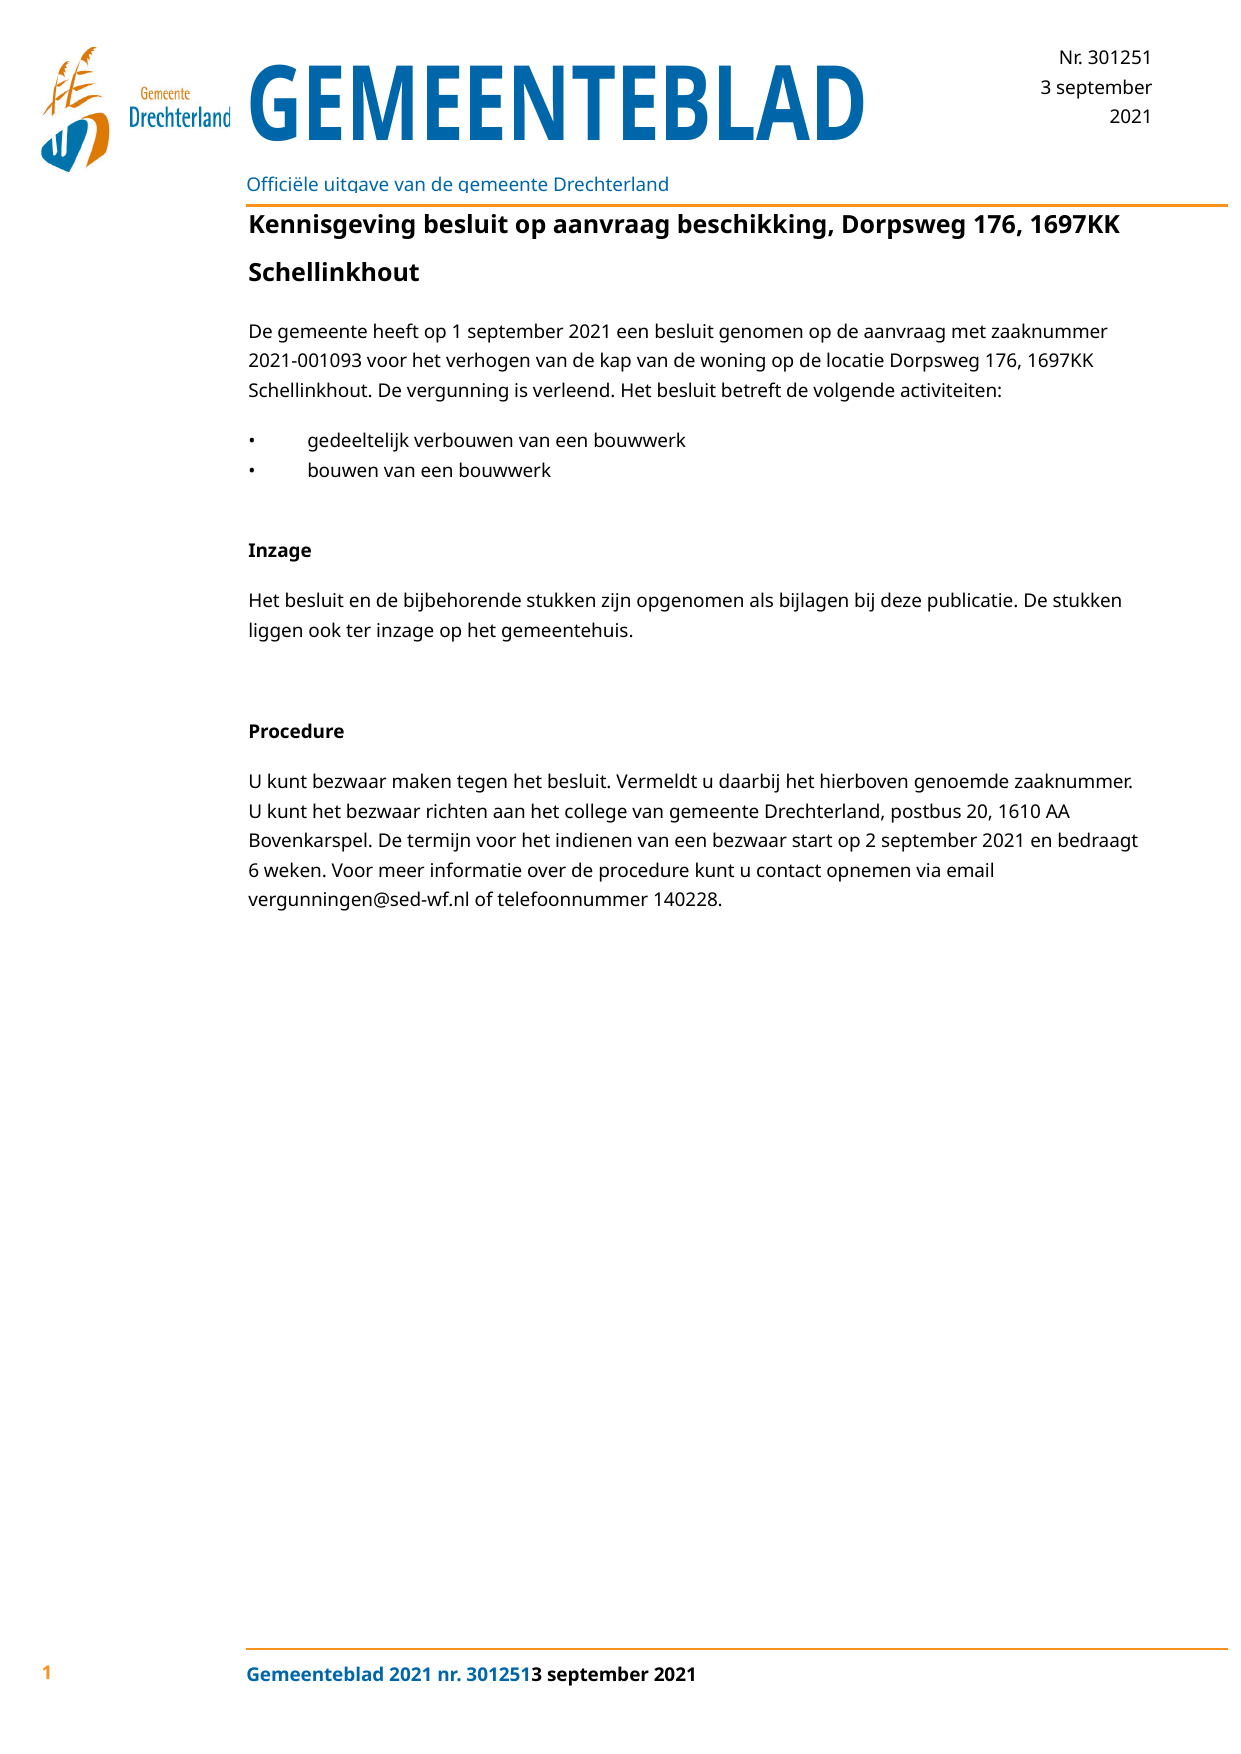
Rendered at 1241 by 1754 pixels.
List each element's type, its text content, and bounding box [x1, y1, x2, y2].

picture [41, 158, 64, 172]
list bouwen van een bouwwerk [248, 457, 1152, 483]
picture [41, 47, 231, 172]
text Procedure [248, 718, 1152, 744]
list gedeeltelijk verbouwen van een bouwwerk [248, 427, 1152, 453]
picture [226, 115, 231, 124]
text Inzage [248, 537, 1152, 563]
text Het besluit en de bijbehorende stukken zijn opgenomen als bijlagen bij deze publicatie. De stukken liggen ook ter inzage op het gemeentehuis. [248, 587, 1152, 643]
text Kennisgeving besluit op aanvraag beschikking, Dorpsweg 176, 1697KK Schellinkhout [248, 207, 1152, 288]
text U kunt bezwaar maken tegen het besluit. Vermeldt u daarbij het hierboven genoemde zaaknummer. U kunt het bezwaar richten aan het college van gemeente Drechterland, postbus 20, 1610 AA Bovenkarspel. De termijn voor het indienen van een bezwaar start op 2 september 2021 en bedraagt 6 weken. Voor meer informatie over de procedure kunt u contact opnemen via email vergunningen@sed-wf.nl of telefoonnummer 140228. [248, 768, 1152, 912]
text De gemeente heeft op 1 september 2021 een besluit genomen op de aanvraag met zaaknummer 2021-001093 voor het verhogen van de kap van de woning op de locatie Dorpsweg 176, 1697KK Schellinkhout. De vergunning is verleend. Het besluit betreft de volgende activiteiten: [248, 318, 1152, 403]
